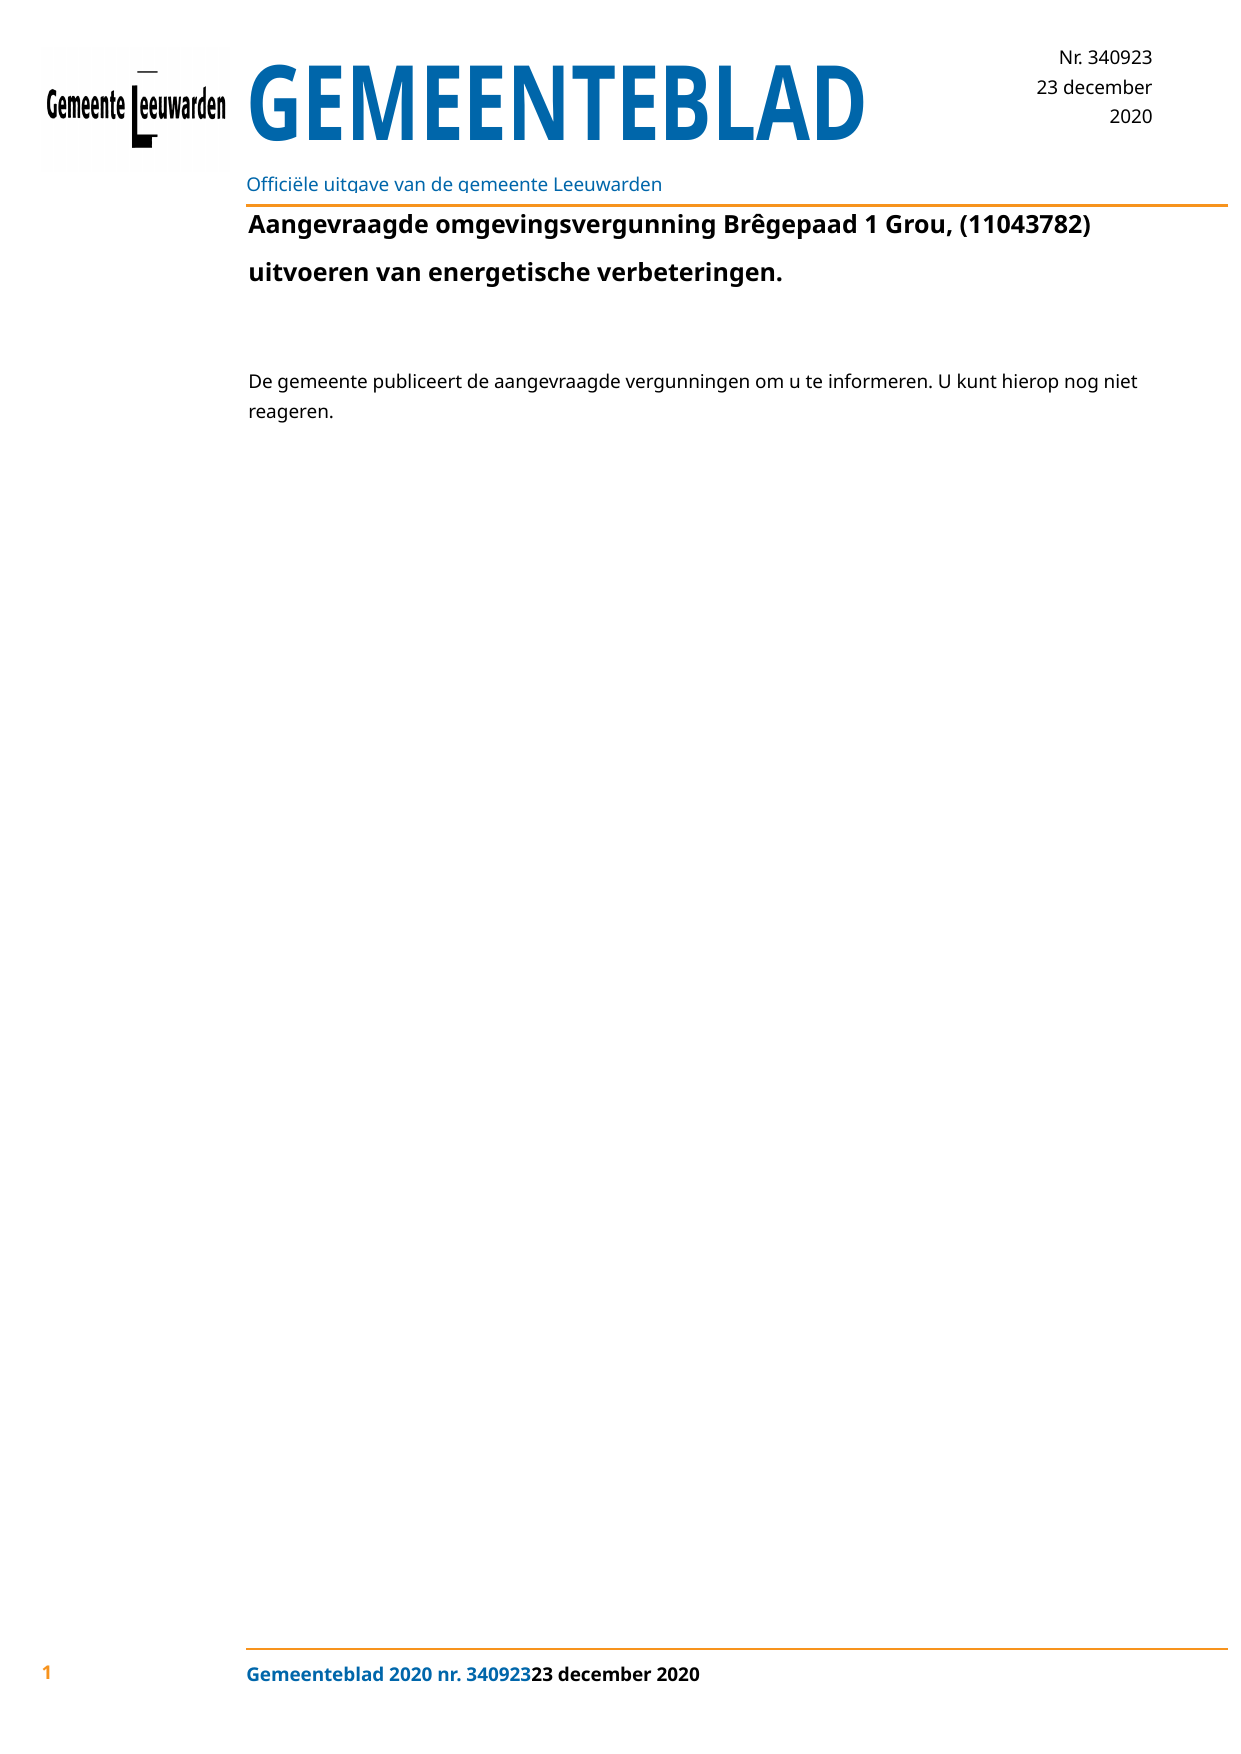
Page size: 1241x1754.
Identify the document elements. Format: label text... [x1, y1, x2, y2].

picture [41, 47, 231, 172]
text Aangevraagde omgevingsvergunning Brêgepaad 1 Grou, (11043782) uitvoeren van energetische verbeteringen. [248, 207, 1152, 288]
text De gemeente publiceert de aangevraagde vergunningen om u te informeren. U kunt hierop nog niet reageren. [248, 368, 1152, 424]
